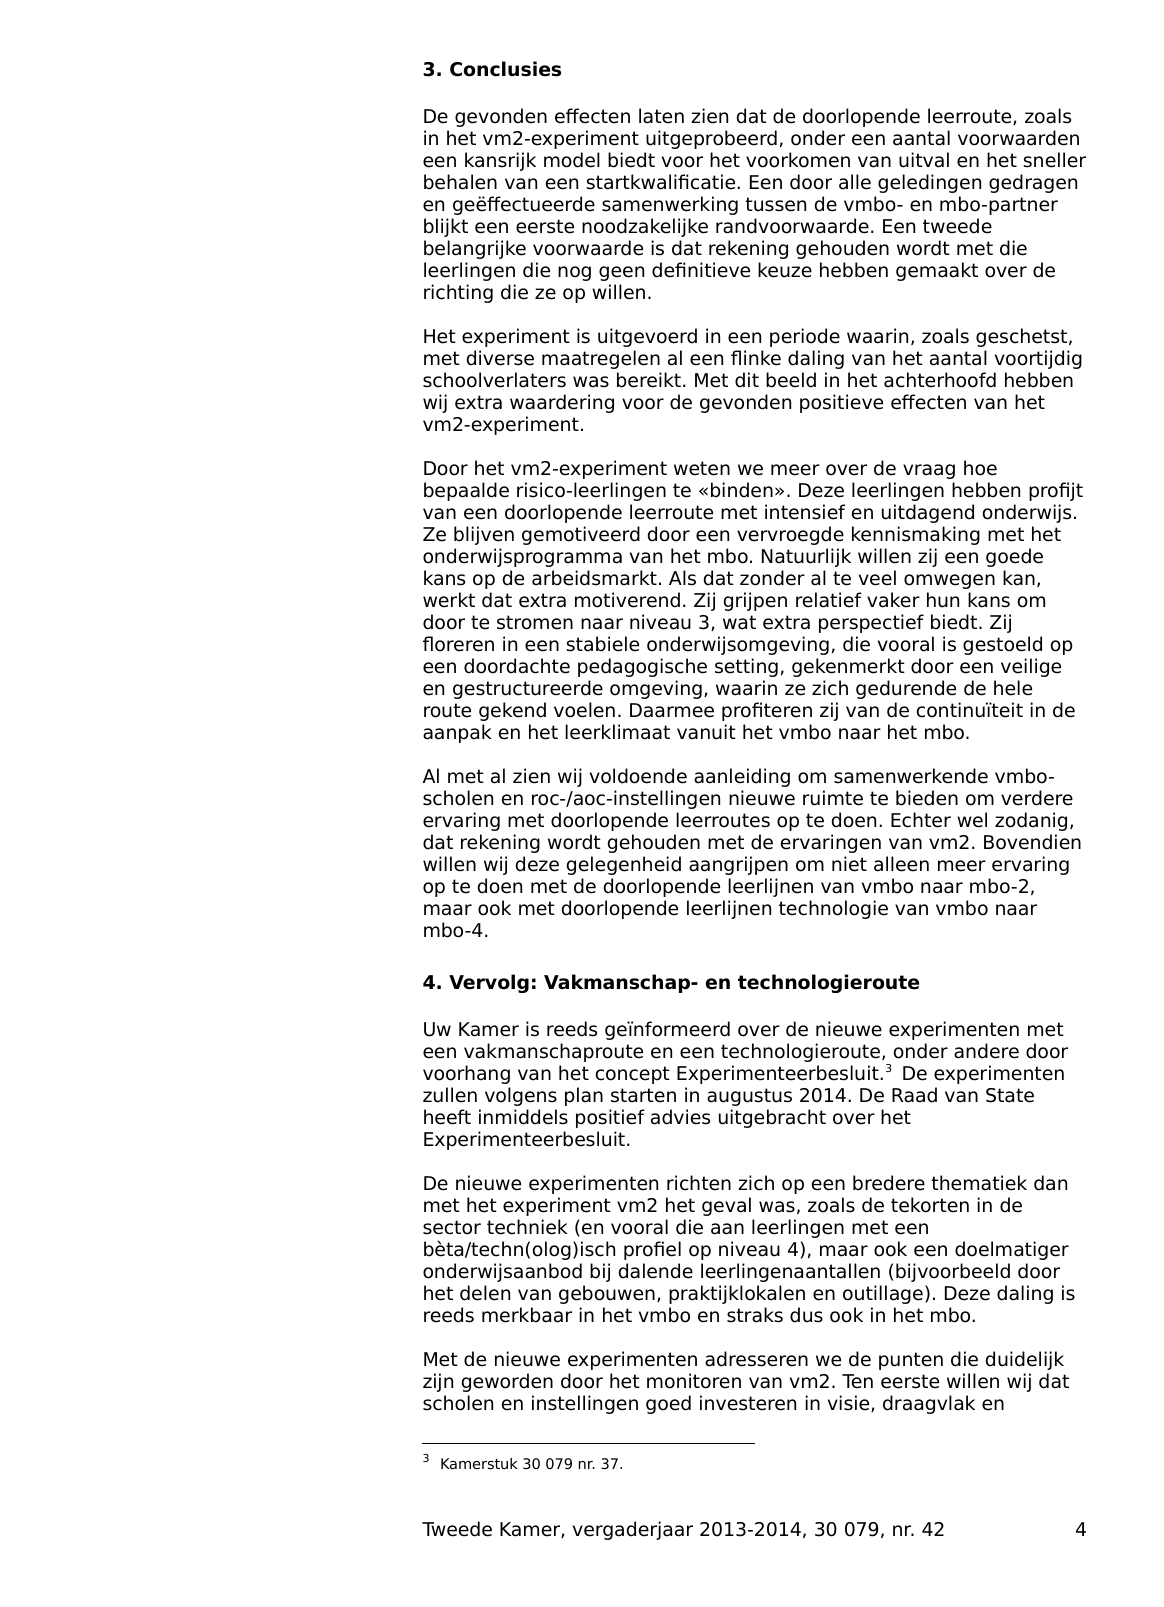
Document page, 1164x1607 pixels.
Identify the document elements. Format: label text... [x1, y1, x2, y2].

text Het experiment is uitgevoerd in een periode waarin, zoals geschetst, met diverse maatregelen al een flinke daling van het aantal voortijdig schoolverlaters was bereikt. Met dit beeld in het achterhoofd hebben wij extra waardering voor de gevonden positieve effecten van het vm2-experiment. [422, 326, 1087, 436]
text Uw Kamer is reeds geïnformeerd over de nieuwe experimenten met een vakmanschaproute en een technologieroute, onder andere door voorhang van het concept Experimenteerbesluit. De experimenten zullen volgens plan starten in augustus 2014. De Raad van State heeft inmiddels positief advies uitgebracht over het Experimenteerbesluit. [422, 1019, 1087, 1151]
text Met de nieuwe experimenten adresseren we de punten die duidelijk zijn geworden door het monitoren van vm2. Ten eerste willen wij dat scholen en instellingen goed investeren in visie, draagvlak en [422, 1349, 1087, 1415]
text Al met al zien wij voldoende aanleiding om samenwerkende vmbo-scholen en roc-/aoc-instellingen nieuwe ruimte te bieden om verdere ervaring met doorlopende leerroutes op te doen. Echter wel zodanig, dat rekening wordt gehouden met de ervaringen van vm2. Bovendien willen wij deze gelegenheid aangrijpen om niet alleen meer ervaring op te doen met de doorlopende leerlijnen van vmbo naar mbo-2, maar ook met doorlopende leerlijnen technologie van vmbo naar mbo-4. [422, 766, 1087, 942]
text Kamerstuk 30 079 nr. 37. [422, 1452, 1087, 1474]
subtitle 3. Conclusies [422, 59, 1087, 81]
text De gevonden effecten laten zien dat de doorlopende leerroute, zoals in het vm2-experiment uitgeprobeerd, onder een aantal voorwaarden een kansrijk model biedt voor het voorkomen van uitval en het sneller behalen van een startkwalificatie. Een door alle geledingen gedragen en geëffectueerde samenwerking tussen de vmbo- en mbo-partner blijkt een eerste noodzakelijke randvoorwaarde. Een tweede belangrijke voorwaarde is dat rekening gehouden wordt met die leerlingen die nog geen definitieve keuze hebben gemaakt over de richting die ze op willen. [422, 106, 1087, 304]
text De nieuwe experimenten richten zich op een bredere thematiek dan met het experiment vm2 het geval was, zoals de tekorten in de sector techniek (en vooral die aan leerlingen met een bèta/techn(olog)isch profiel op niveau 4), maar ook een doelmatiger onderwijsaanbod bij dalende leerlingenaantallen (bijvoorbeeld door het delen van gebouwen, praktijklokalen en outillage). Deze daling is reeds merkbaar in het vmbo en straks dus ook in het mbo. [422, 1173, 1087, 1327]
text Door het vm2-experiment weten we meer over de vraag hoe bepaalde risico-leerlingen te «binden». Deze leerlingen hebben profijt van een doorlopende leerroute met intensief en uitdagend onderwijs. Ze blijven gemotiveerd door een vervroegde kennismaking met het onderwijsprogramma van het mbo. Natuurlijk willen zij een goede kans op de arbeidsmarkt. Als dat zonder al te veel omwegen kan, werkt dat extra motiverend. Zij grijpen relatief vaker hun kans om door te stromen naar niveau 3, wat extra perspectief biedt. Zij floreren in een stabiele onderwijsomgeving, die vooral is gestoeld op een doordachte pedagogische setting, gekenmerkt door een veilige en gestructureerde omgeving, waarin ze zich gedurende de hele route gekend voelen. Daarmee profiteren zij van de continuïteit in de aanpak en het leerklimaat vanuit het vmbo naar het mbo. [422, 458, 1087, 744]
subtitle 4. Vervolg: Vakmanschap- en technologieroute [422, 972, 1087, 994]
